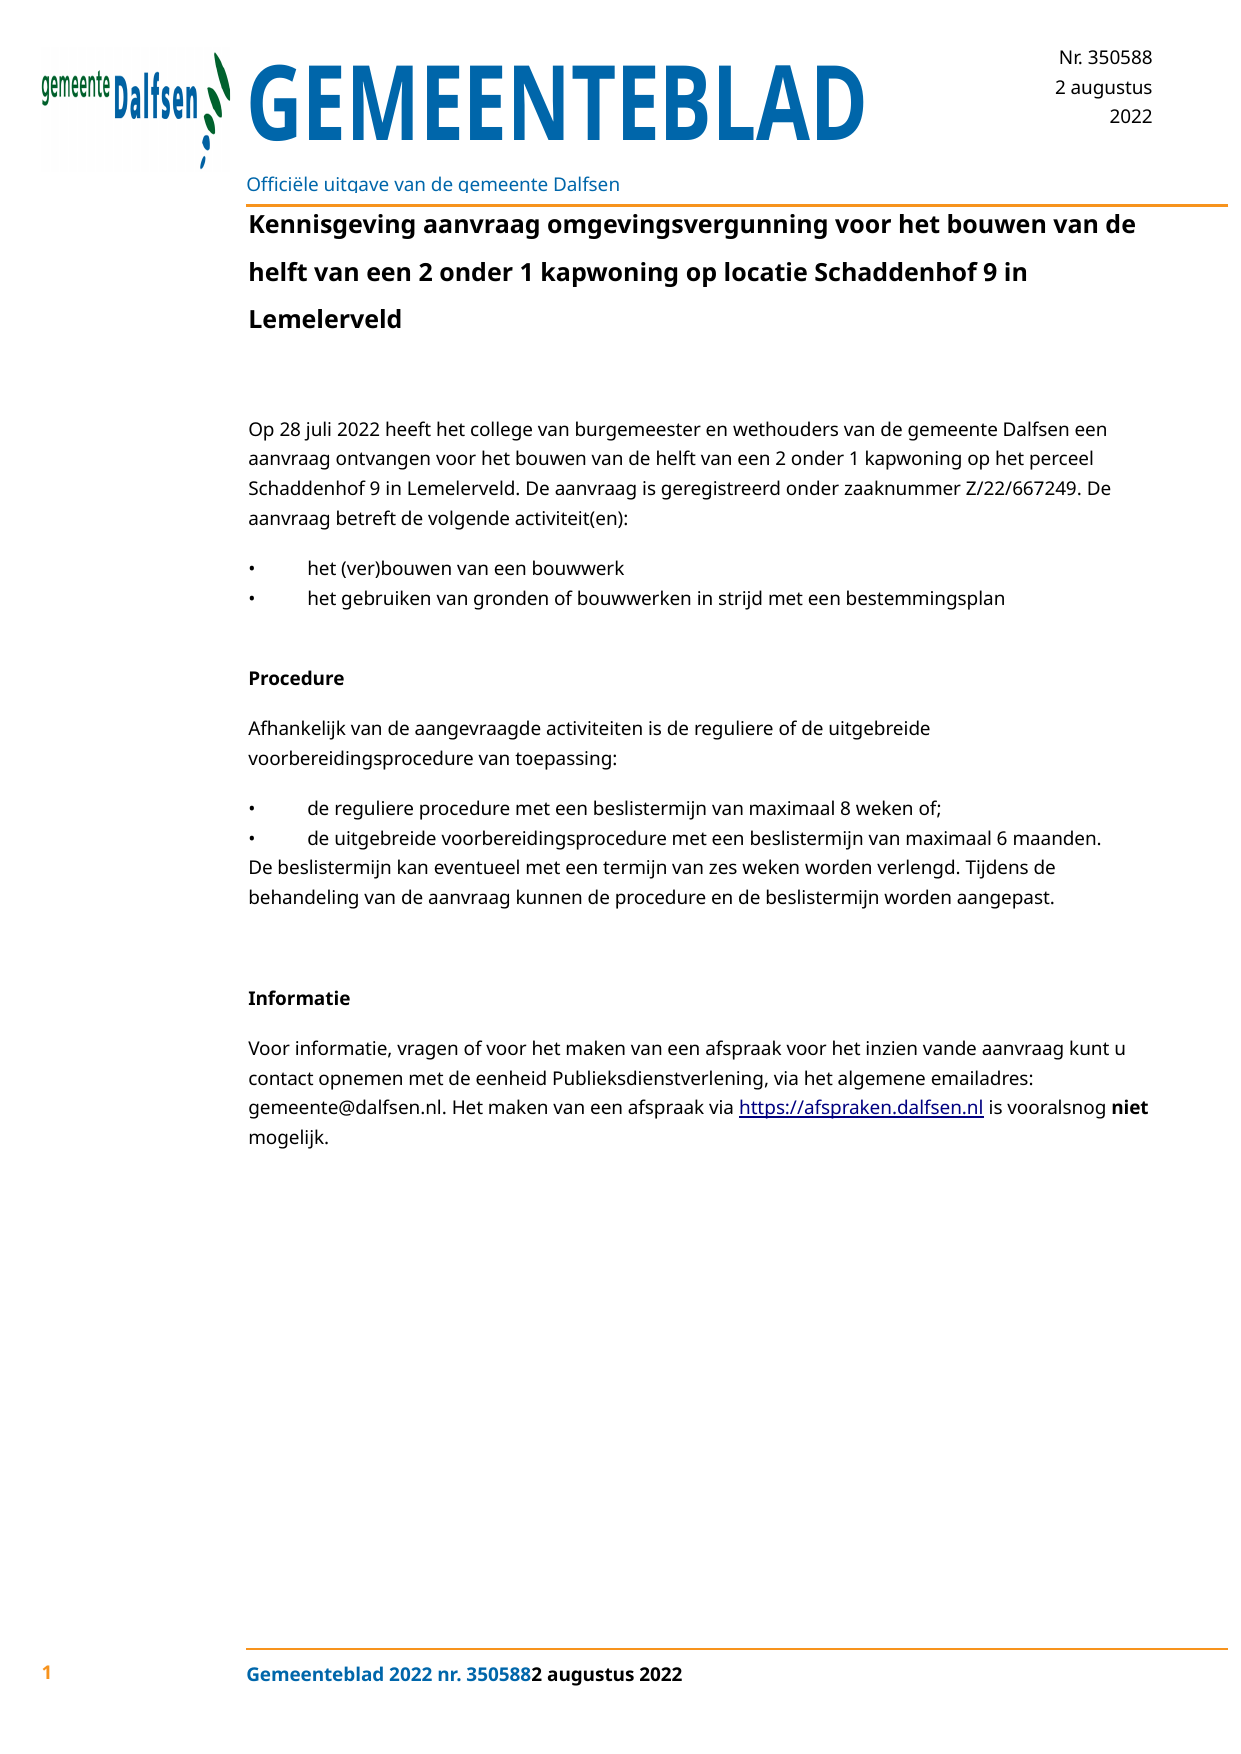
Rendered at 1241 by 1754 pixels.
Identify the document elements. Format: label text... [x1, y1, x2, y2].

list het gebruiken van gronden of bouwwerken in strijd met een bestemmingsplan [248, 585, 1152, 610]
text Afhankelijk van de aangevraagde activiteiten is de reguliere of de uitgebreide voorbereidingsprocedure van toepassing: [248, 715, 1152, 770]
text Voor informatie, vragen of voor het maken van een afspraak voor het inzien vande aanvraag kunt u contact opnemen met de eenheid Publieksdienstverlening, via het algemene emailadres: gemeente@dalfsen.nl. Het maken van een afspraak via https://afspraken.dalfsen.nl is vooralsnog niet mogelijk. [248, 1035, 1152, 1149]
text Procedure [248, 665, 1152, 690]
list het (ver)bouwen van een bouwwerk [248, 555, 1152, 581]
text Informatie [248, 985, 1152, 1010]
text Op 28 juli 2022 heeft het college van burgemeester en wethouders van de gemeente Dalfsen een aanvraag ontvangen voor het bouwen van de helft van een 2 onder 1 kapwoning op het perceel Schaddenhof 9 in Lemelerveld. De aanvraag is geregistreerd onder zaaknummer Z/22/667249. De aanvraag betreft de volgende activiteit(en): [248, 416, 1152, 530]
picture [41, 47, 231, 172]
text De beslistermijn kan eventueel met een termijn van zes weken worden verlengd. Tijdens de behandeling van de aanvraag kunnen de procedure en de beslistermijn worden aangepast. [248, 854, 1152, 909]
text Kennisgeving aanvraag omgevingsvergunning voor het bouwen van de helft van een 2 onder 1 kapwoning op locatie Schaddenhof 9 in Lemelerveld [248, 207, 1152, 336]
list de uitgebreide voorbereidingsprocedure met een beslistermijn van maximaal 6 maanden. [248, 825, 1152, 850]
list de reguliere procedure met een beslistermijn van maximaal 8 weken of; [248, 795, 1152, 821]
